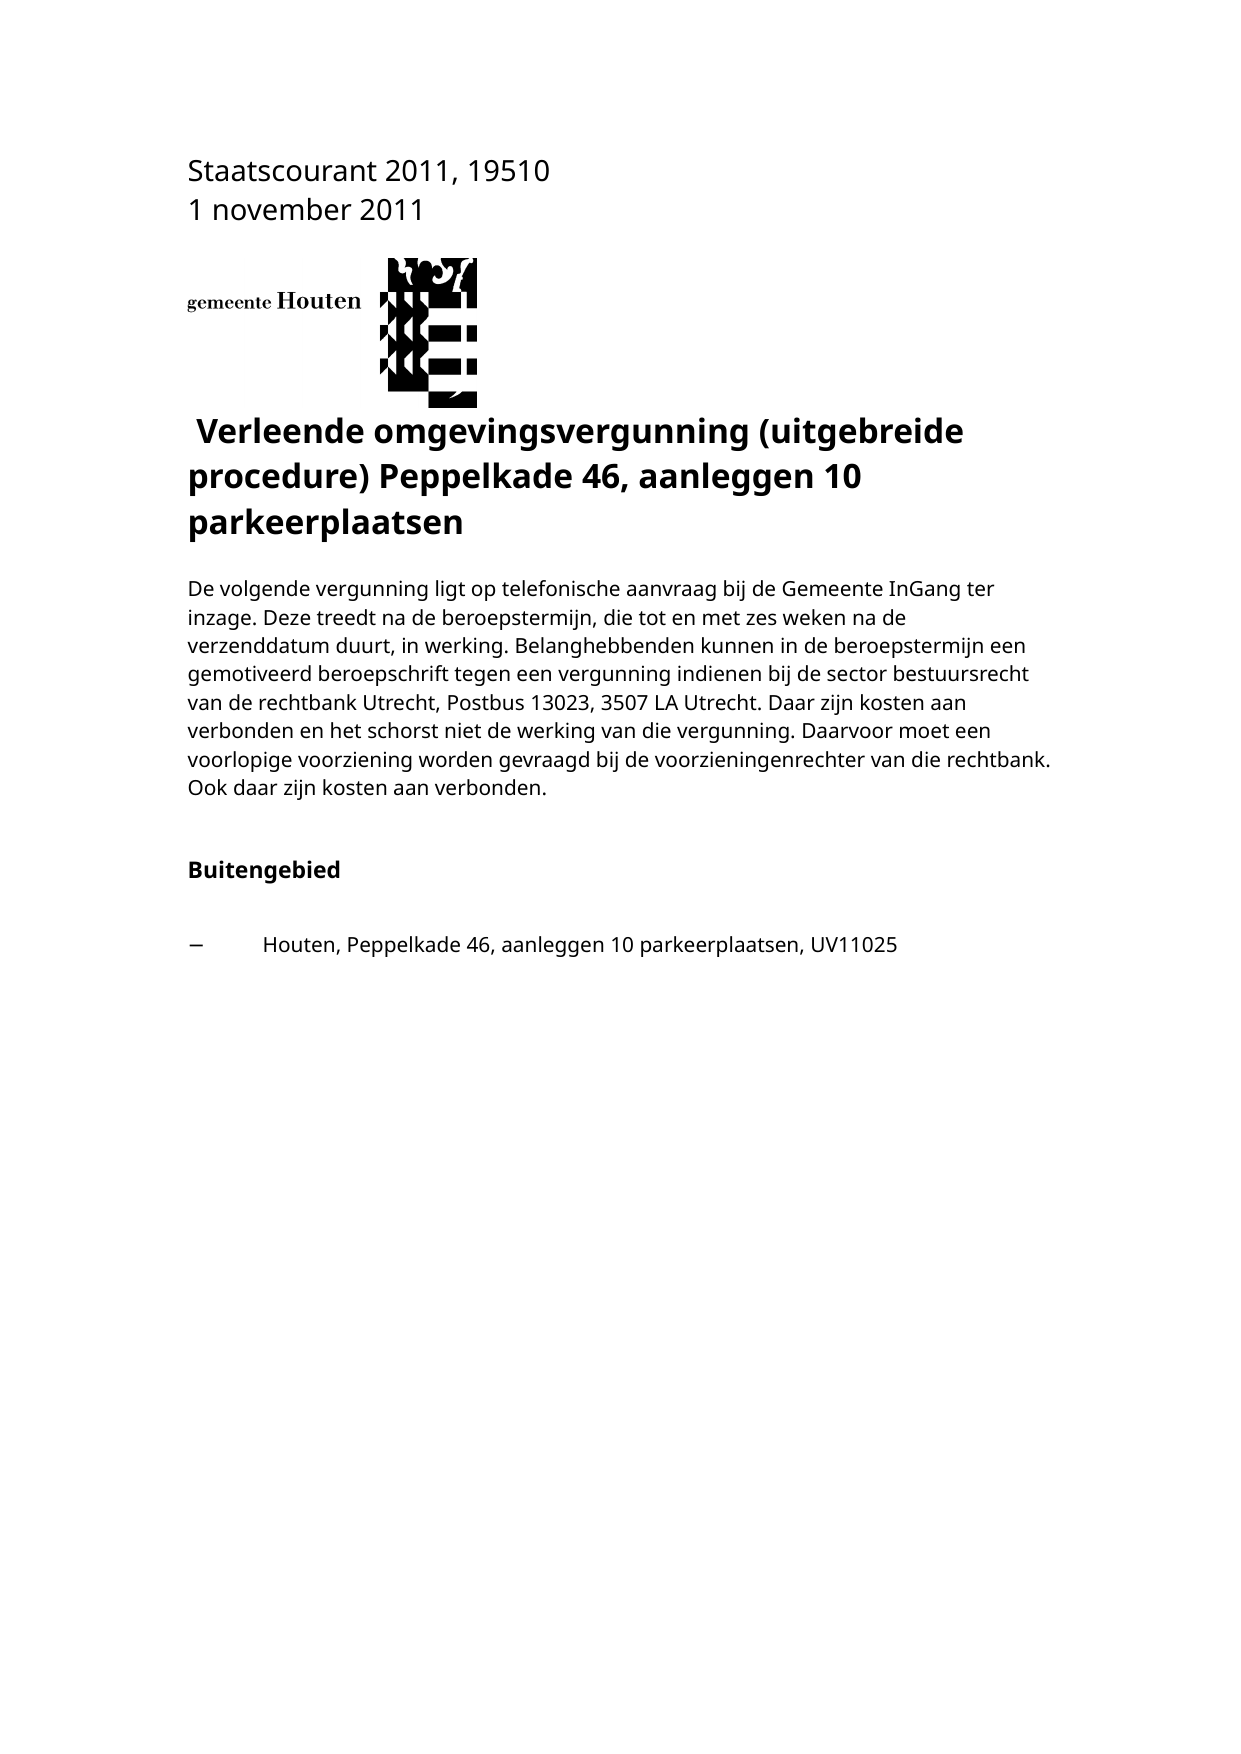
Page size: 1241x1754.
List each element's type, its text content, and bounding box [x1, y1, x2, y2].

subtitle Verleende omgevingsvergunning (uitgebreide procedure) Peppelkade 46, aanleggen 10 parkeerplaatsen [187, 271, 1053, 544]
subtitle Buitengebied [187, 854, 1053, 885]
text De volgende vergunning ligt op telefonische aanvraag bij de Gemeente InGang ter inzage. Deze treedt na de beroepstermijn, die tot en met zes weken na de verzenddatum duurt, in werking. Belanghebbenden kunnen in de beroepstermijn een gemotiveerd beroepschrift tegen een vergunning indienen bij de sector bestuursrecht van de rechtbank Utrecht, Postbus 13023, 3507 LA Utrecht. Daar zijn kosten aan verbonden en het schorst niet de werking van die vergunning. Daarvoor moet een voorlopige voorziening worden gevraagd bij de voorzieningenrechter van die rechtbank. Ook daar zijn kosten aan verbonden. [187, 574, 1053, 802]
text Staatscourant 2011, 19510 [187, 150, 1053, 190]
list Houten, Peppelkade 46, aanleggen 10 parkeerplaatsen, UV11025 [187, 930, 1053, 959]
text 1 november 2011 [187, 190, 1053, 229]
picture [187, 258, 477, 408]
